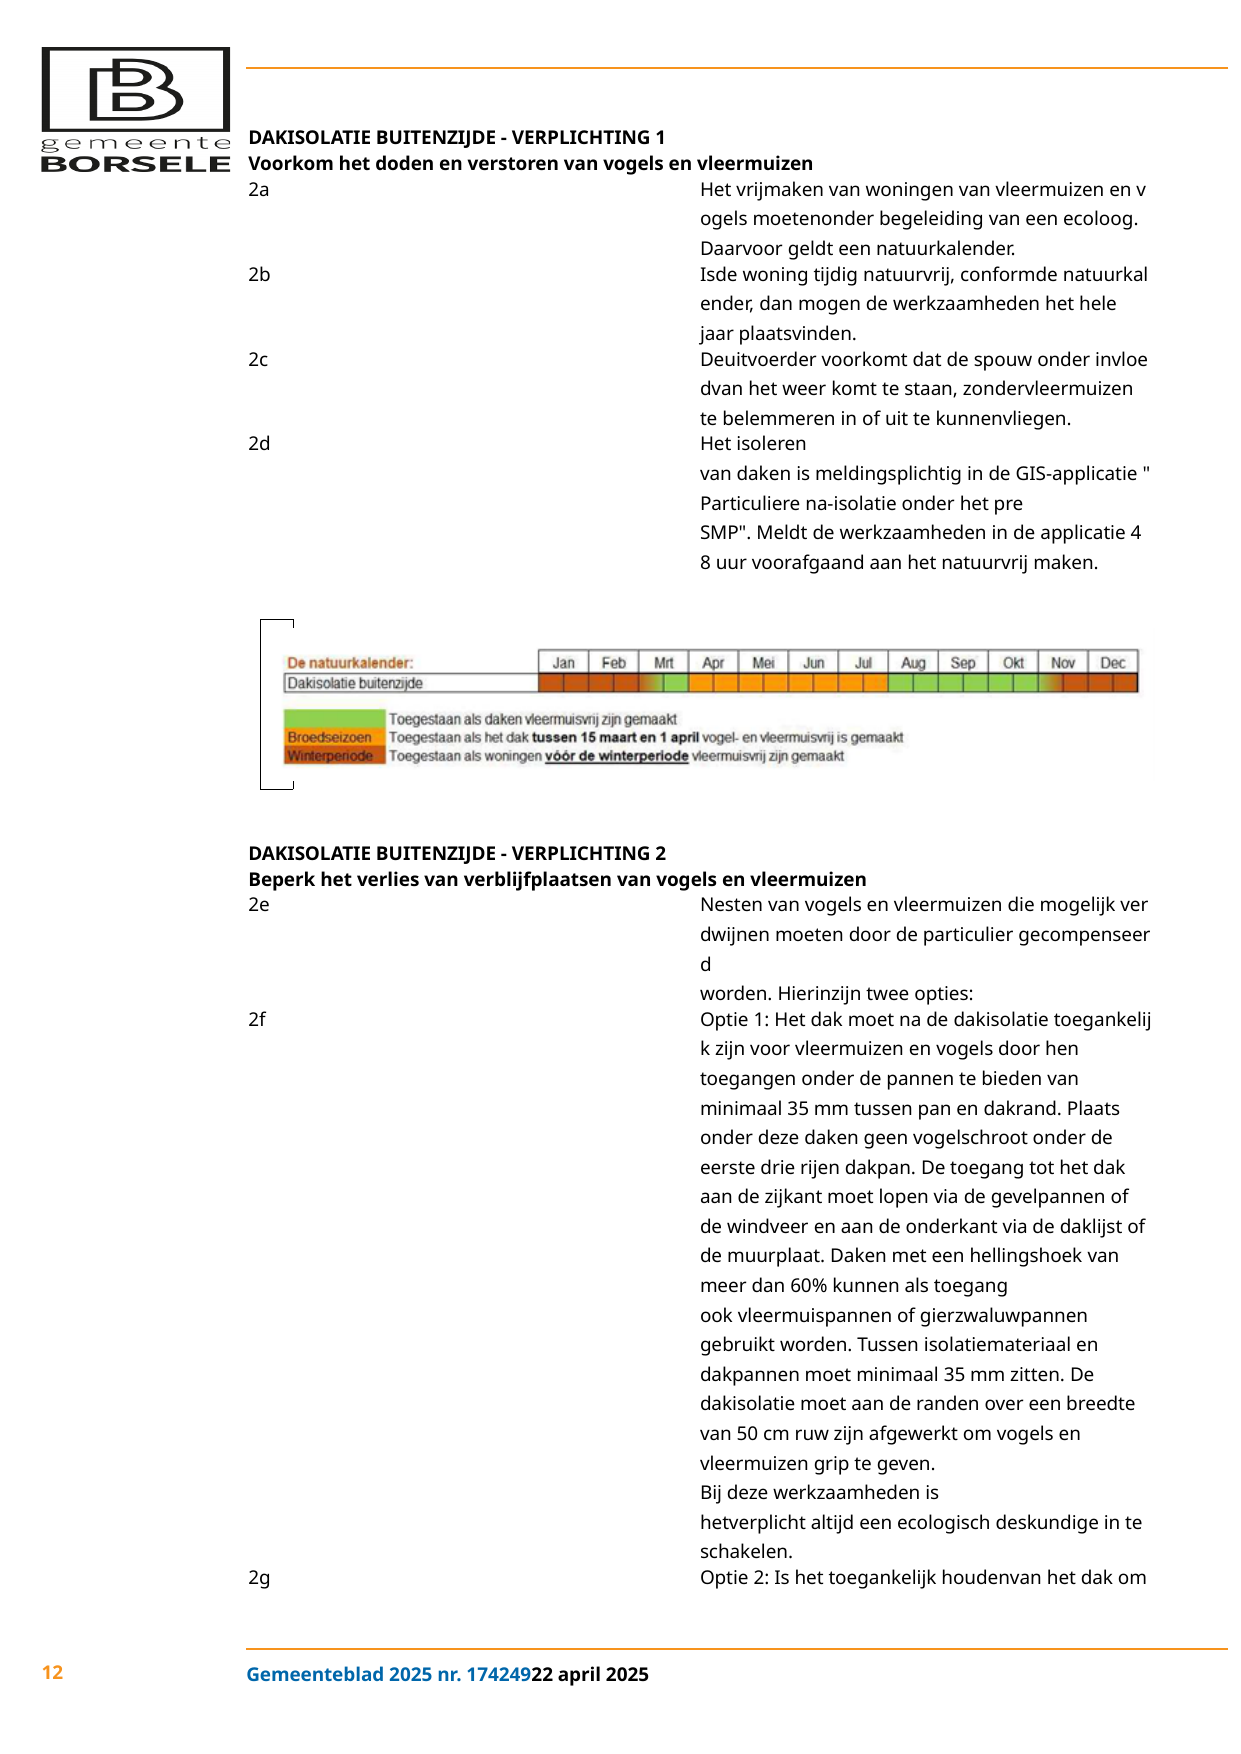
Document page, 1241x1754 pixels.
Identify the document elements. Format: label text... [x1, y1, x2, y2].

table_cell 2d [248, 431, 700, 575]
picture [268, 628, 1155, 781]
table_cell Het isoleren van daken is meldingsplichtig in de GIS-applicatie "Particuliere na-isolatie onder het pre­ SMP". Meldt de werkzaamheden in de applicatie 48 uur voorafgaand aan het natuurvrij maken. [700, 431, 1152, 575]
table_cell 2b [248, 261, 700, 346]
table_cell Optie 2: Is het toegankelijk houdenvan het dak om [700, 1564, 1152, 1590]
table_header DAKISOLATIE BUITENZIJDE - VERPLICHTING 1 [248, 125, 1152, 150]
table_cell 2g [248, 1564, 700, 1590]
table_cell 2f [248, 1006, 700, 1564]
table_cell Het vrijmaken van woningen van vleermuizen en vogels moetenonder begeleiding van een ecoloog. Daarvoor geldt een natuurkalender. [700, 176, 1152, 261]
table_cell Nesten van vogels en vleermuizen die mogelijk verdwijnen moeten door de particulier gecompenseerd worden. Hierinzijn twee opties: [700, 892, 1152, 1006]
table_header DAKISOLATIE BUITENZIJDE - VERPLICHTING 2 [248, 840, 1152, 866]
table_cell Beperk het verlies van verblijfplaatsen van vogels en vleermuizen [248, 866, 1152, 892]
picture [41, 47, 231, 172]
table_cell 2e [248, 892, 700, 1006]
table_cell 2a [248, 176, 700, 261]
table_cell Deuitvoerder voorkomt dat de spouw onder invloedvan het weer komt te staan, zondervleermuizen te belemmeren in of uit te kunnenvliegen. [700, 346, 1152, 431]
table_cell Voorkom het doden en verstoren van vogels en vleermuizen [248, 150, 1152, 176]
table_cell Optie 1: Het dak moet na de dakisolatie toegankelijk zijn voor vleermuizen en vogels door hen toegangen onder de pannen te bieden van minimaal 35 mm tussen pan en dakrand. Plaats onder deze daken geen vogelschroot onder de eerste drie rijen dakpan. De toegang tot het dak aan de zijkant moet lopen via de gevelpannen of de windveer en aan de onderkant via de daklijst of de muurplaat. Daken met een hellingshoek van meer dan 60% kunnen als toegang ook vleermuispannen of gierzwaluwpannen gebruikt worden. Tussen isolatiemateriaal en dakpannen moet minimaal 35 mm zitten. De dakisolatie moet aan de randen over een breedte van 50 cm ruw zijn afgewerkt om vogels en vleermuizen grip te geven. Bij deze werkzaamheden is hetverplicht altijd een ecologisch deskundige in te schakelen. [700, 1006, 1152, 1564]
table_cell Isde woning tijdig natuurvrij, conformde natuurkalender, dan mogen de werkzaamheden het hele jaar plaatsvinden. [700, 261, 1152, 346]
table_cell 2c [248, 346, 700, 431]
